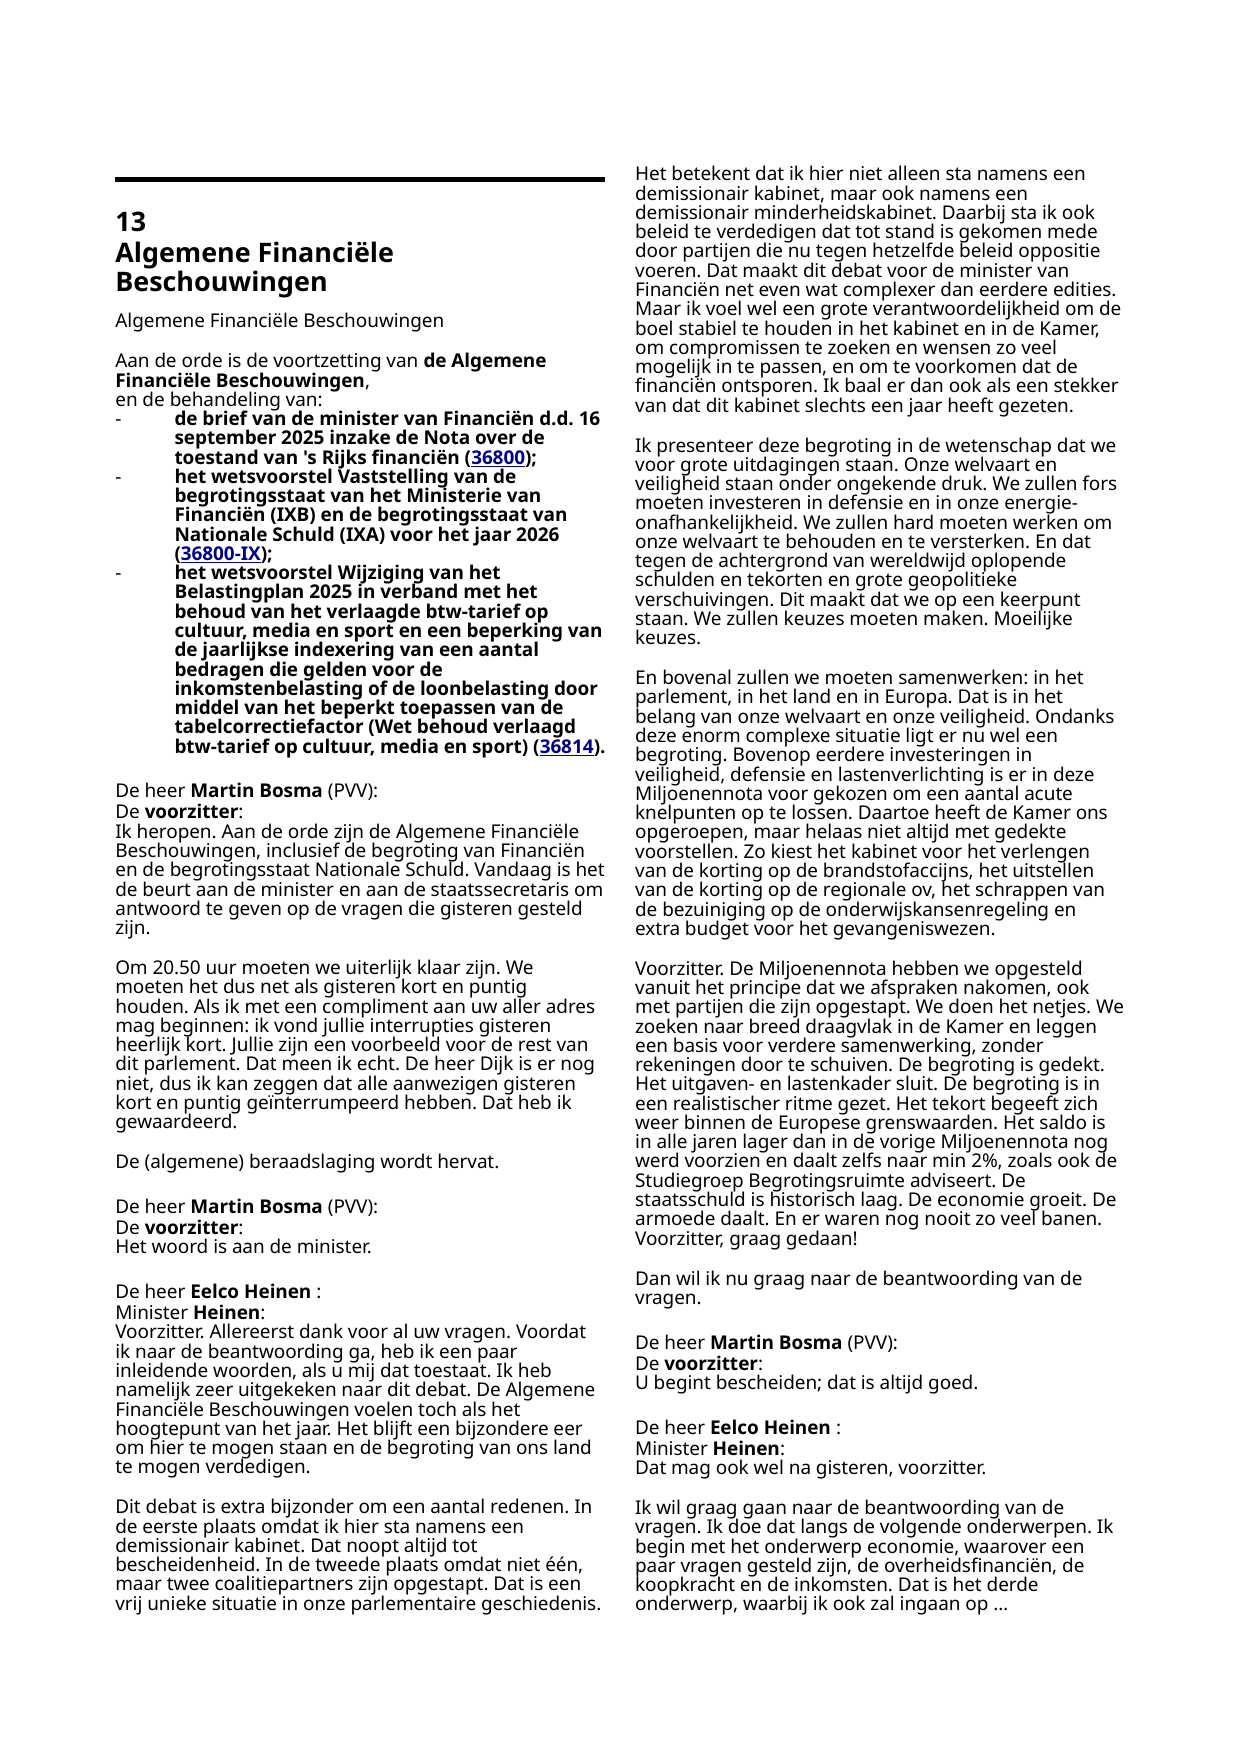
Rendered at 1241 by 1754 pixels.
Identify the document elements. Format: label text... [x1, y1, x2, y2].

text Voorzitter. Allereerst dank voor al uw vragen. Voordat ik naar de beantwoording ga, heb ik een paar inleidende woorden, als u mij dat toestaat. Ik heb namelijk zeer uitgekeken naar dit debat. De Algemene Financiële Beschouwingen voelen toch als het hoogtepunt van het jaar. Het blijft een bijzondere eer om hier te mogen staan en de begroting van ons land te mogen verdedigen. [115, 1323, 605, 1478]
text Voorzitter. De Miljoenennota hebben we opgesteld vanuit het principe dat we afspraken nakomen, ook met partijen die zijn opgestapt. We doen het netjes. We zoeken naar breed draagvlak in de Kamer en leggen een basis voor verdere samenwerking, zonder rekeningen door te schuiven. De begroting is gedekt. Het uitgaven- en lastenkader sluit. De begroting is in een realistischer ritme gezet. Het tekort begeeft zich weer binnen de Europese grenswaarden. Het saldo is in alle jaren lager dan in de vorige Miljoenennota nog werd voorzien en daalt zelfs naar min 2%, zoals ook de Studiegroep Begrotingsruimte adviseert. De staatsschuld is historisch laag. De economie groeit. De armoede daalt. En er waren nog nooit zo veel banen. Voorzitter, graag gedaan! [635, 960, 1125, 1249]
text Om 20.50 uur moeten we uiterlijk klaar zijn. We moeten het dus net als gisteren kort en puntig houden. Als ik met een compliment aan uw aller adres mag beginnen: ik vond jullie interrupties gisteren heerlijk kort. Jullie zijn een voorbeeld voor de rest van dit parlement. Dat meen ik echt. De heer Dijk is er nog niet, dus ik kan zeggen dat alle aanwezigen gisteren kort en puntig geïnterrumpeerd hebben. Dat heb ik gewaardeerd. [115, 959, 605, 1132]
text En bovenal zullen we moeten samenwerken: in het parlement, in het land en in Europa. Dat is in het belang van onze welvaart en onze veiligheid. Ondanks deze enorm complexe situatie ligt er nu wel een begroting. Bovenop eerdere investeringen in veiligheid, defensie en lastenverlichting is er in deze Miljoenennota voor gekozen om een aantal acute knelpunten op te lossen. Daartoe heeft de Kamer ons opgeroepen, maar helaas niet altijd met gedekte voorstellen. Zo kiest het kabinet voor het verlengen van de korting op de brandstofaccijns, het uitstellen van de korting op de regionale ov, het schrappen van de bezuiniging op de onderwijskansenregeling en extra budget voor het gevangeniswezen. [635, 669, 1125, 939]
text De heer Eelco Heinen : [115, 1278, 605, 1304]
text De voorzitter: [115, 803, 605, 823]
list de brief van de minister van Financiën d.d. 16 september 2025 inzake de Nota over de toestand van 's Rijks financiën (36800); [115, 410, 605, 468]
text U begint bescheiden; dat is altijd goed. [635, 1374, 1125, 1393]
text De (algemene) beraadslaging wordt hervat. [115, 1153, 605, 1172]
text De voorzitter: [635, 1355, 1125, 1374]
text De heer Martin Bosma (PVV): [635, 1329, 1125, 1355]
text Aan de orde is de voortzetting van de Algemene Financiële Beschouwingen, [115, 352, 605, 391]
text Ik heropen. Aan de orde zijn de Algemene Financiële Beschouwingen, inclusief de begroting van Financiën en de begrotingsstaat Nationale Schuld. Vandaag is het de beurt aan de minister en aan de staatssecretaris om antwoord te geven op de vragen die gisteren gesteld zijn. [115, 823, 605, 938]
text Minister Heinen: [635, 1440, 1125, 1459]
text Minister Heinen: [115, 1304, 605, 1323]
text Algemene Financiële Beschouwingen [115, 312, 605, 332]
text Dan wil ik nu graag naar de beantwoording van de vragen. [635, 1269, 1125, 1308]
text Het woord is aan de minister. [115, 1238, 605, 1258]
text De heer Martin Bosma (PVV): [115, 778, 605, 803]
text en de behandeling van: [115, 391, 605, 410]
text Ik presenteer deze begroting in de wetenschap dat we voor grote uitdagingen staan. Onze welvaart en veiligheid staan onder ongekende druk. We zullen fors moeten investeren in defensie en in onze energie-onafhankelijkheid. We zullen hard moeten werken om onze welvaart te behouden en te versterken. En dat tegen de achtergrond van wereldwijd oplopende schulden en tekorten en grote geopolitieke verschuivingen. Dit maakt dat we op een keerpunt staan. We zullen keuzes moeten maken. Moeilijke keuzes. [635, 437, 1125, 648]
text Het betekent dat ik hier niet alleen sta namens een demissionair kabinet, maar ook namens een demissionair minderheidskabinet. Daarbij sta ik ook beleid te verdedigen dat tot stand is gekomen mede door partijen die nu tegen hetzelfde beleid oppositie voeren. Dat maakt dit debat voor de minister van Financiën net even wat complexer dan eerdere edities. Maar ik voel wel een grote verantwoordelijkheid om de boel stabiel te houden in het kabinet en in de Kamer, om compromissen te zoeken en wensen zo veel mogelijk in te passen, en om te voorkomen dat de financiën ontsporen. Ik baal er dan ook als een stekker van dat dit kabinet slechts een jaar heeft gezeten. [635, 165, 1125, 416]
text Dat mag ook wel na gisteren, voorzitter. [635, 1459, 1125, 1478]
text Ik wil graag gaan naar de beantwoording van de vragen. Ik doe dat langs de volgende onderwerpen. Ik begin met het onderwerp economie, waarover een paar vragen gesteld zijn, de overheidsfinanciën, de koopkracht en de inkomsten. Dat is het derde onderwerp, waarbij ik ook zal ingaan op … [635, 1499, 1125, 1615]
list het wetsvoorstel Vaststelling van de begrotingsstaat van het Ministerie van Financiën (IXB) en de begrotingsstaat van Nationale Schuld (IXA) voor het jaar 2026 (36800-IX); [115, 468, 605, 564]
list het wetsvoorstel Wijziging van het Belastingplan 2025 in verband met het behoud van het verlaagde btw-tarief op cultuur, media en sport en een beperking van de jaarlijkse indexering van een aantal bedragen die gelden voor de inkomstenbelasting of de loonbelasting door middel van het beperkt toepassen van de tabelcorrectiefactor (Wet behoud verlaagd btw-tarief op cultuur, media en sport) (36814). [115, 564, 605, 757]
text Algemene Financiële Beschouwingen [115, 239, 605, 312]
text De heer Eelco Heinen : [635, 1414, 1125, 1440]
text 13 [115, 203, 605, 239]
text Dit debat is extra bijzonder om een aantal redenen. In de eerste plaats omdat ik hier sta namens een demissionair kabinet. Dat noopt altijd tot bescheidenheid. In de tweede plaats omdat niet één, maar twee coalitiepartners zijn opgestapt. Dat is een vrij unieke situatie in onze parlementaire geschiedenis. [115, 1498, 605, 1614]
text De heer Martin Bosma (PVV): [115, 1193, 605, 1219]
text De voorzitter: [115, 1219, 605, 1238]
